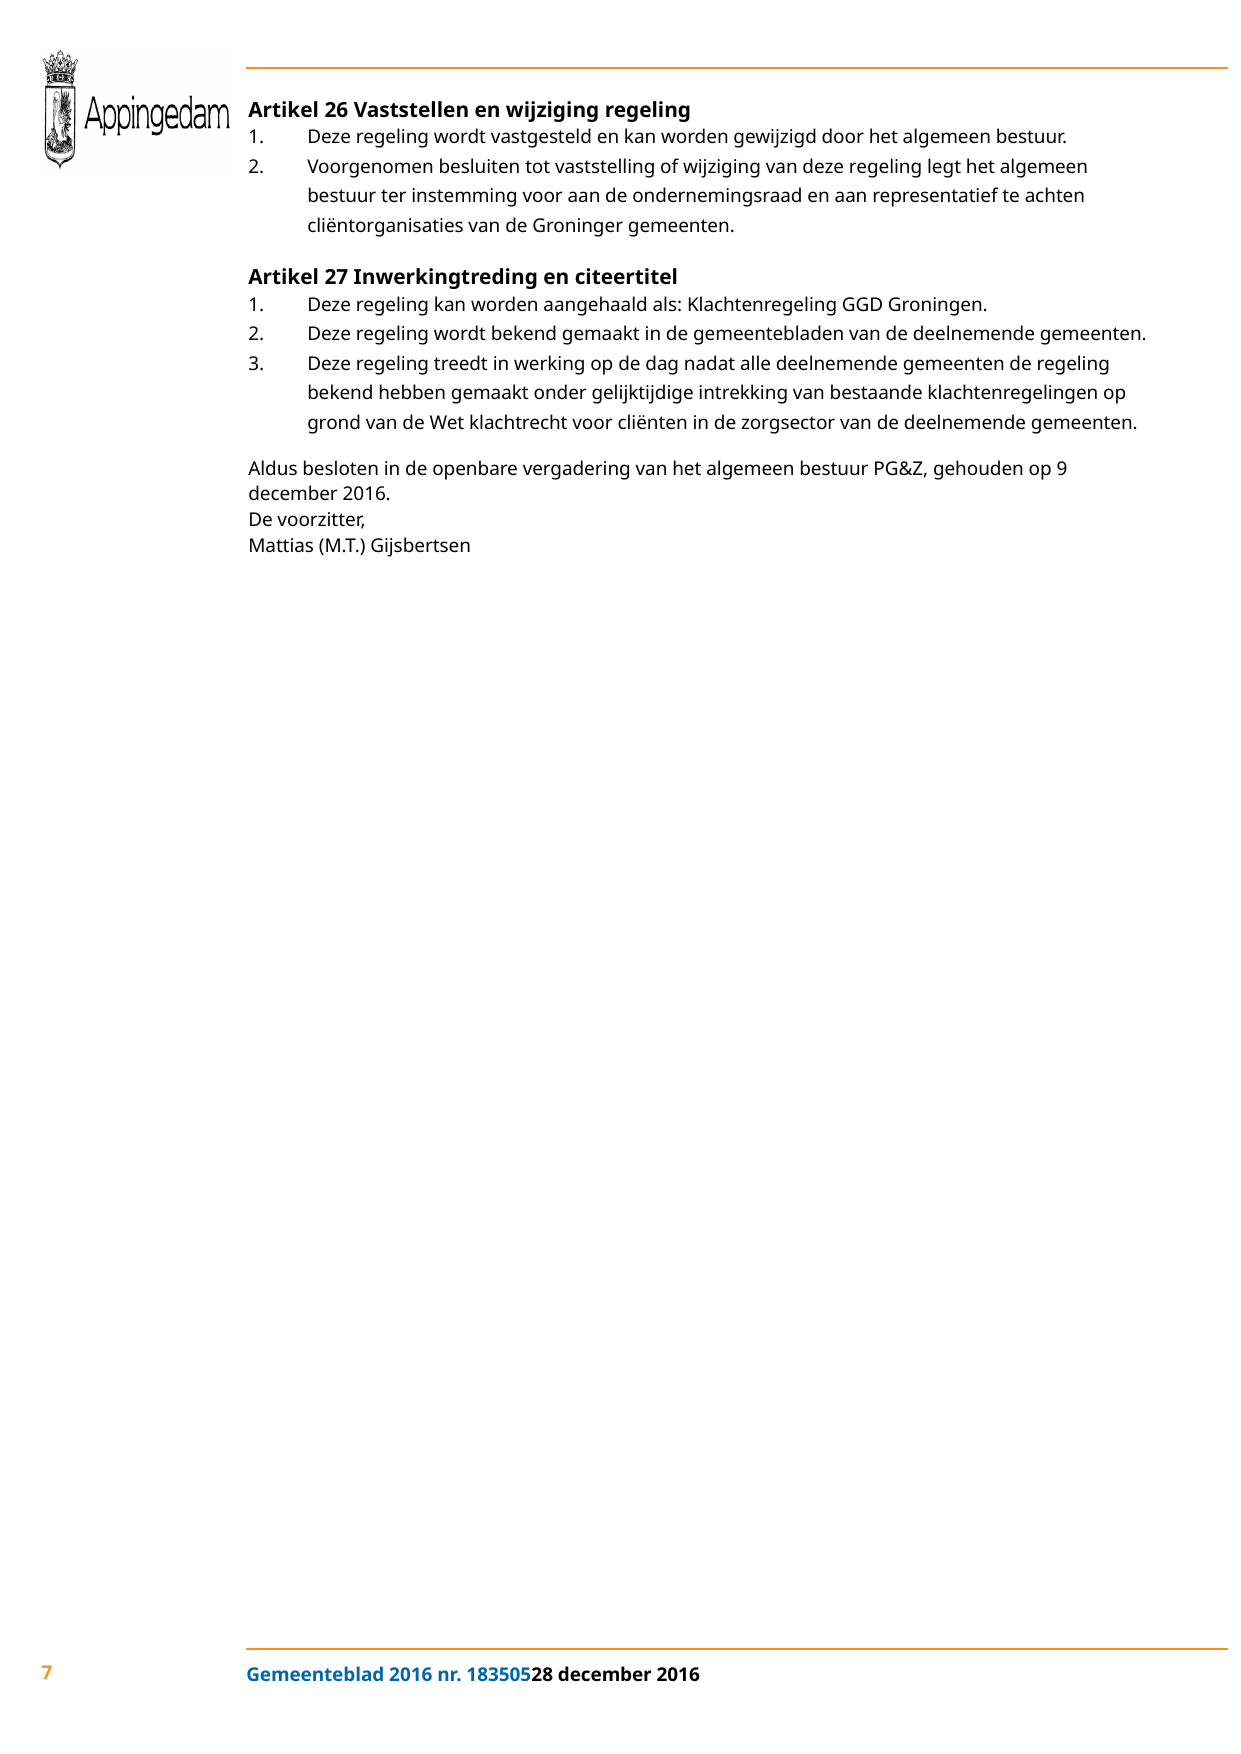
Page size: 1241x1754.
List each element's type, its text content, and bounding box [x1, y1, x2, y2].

list Deze regeling treedt in werking op de dag nadat alle deelnemende gemeenten de regeling bekend hebben gemaakt onder gelijktijdige intrekking van bestaande klachtenregelingen op grond van de Wet klachtrecht voor cliënten in de zorgsector van de deelnemende gemeenten. [248, 350, 1152, 435]
text Artikel 26 Vaststellen en wijziging regeling [248, 95, 1152, 123]
text Mattias (M.T.) Gijsbertsen [248, 532, 1152, 558]
list Deze regeling wordt vastgesteld en kan worden gewijzigd door het algemeen bestuur. [248, 123, 1152, 149]
text Artikel 27 Inwerkingtreding en citeertitel [248, 262, 1152, 291]
list Deze regeling wordt bekend gemaakt in de gemeentebladen van de deelnemende gemeenten. [248, 320, 1152, 346]
picture [41, 47, 231, 172]
list Voorgenomen besluiten tot vaststelling of wijziging van deze regeling legt het algemeen bestuur ter instemming voor aan de ondernemingsraad en aan representatief te achten cliëntorganisaties van de Groninger gemeenten. [248, 153, 1152, 238]
text De voorzitter, [248, 506, 1152, 532]
list Deze regeling kan worden aangehaald als: Klachtenregeling GGD Groningen. [248, 291, 1152, 317]
text Aldus besloten in de openbare vergadering van het algemeen bestuur PG&Z, gehouden op 9 december 2016. [248, 455, 1152, 506]
